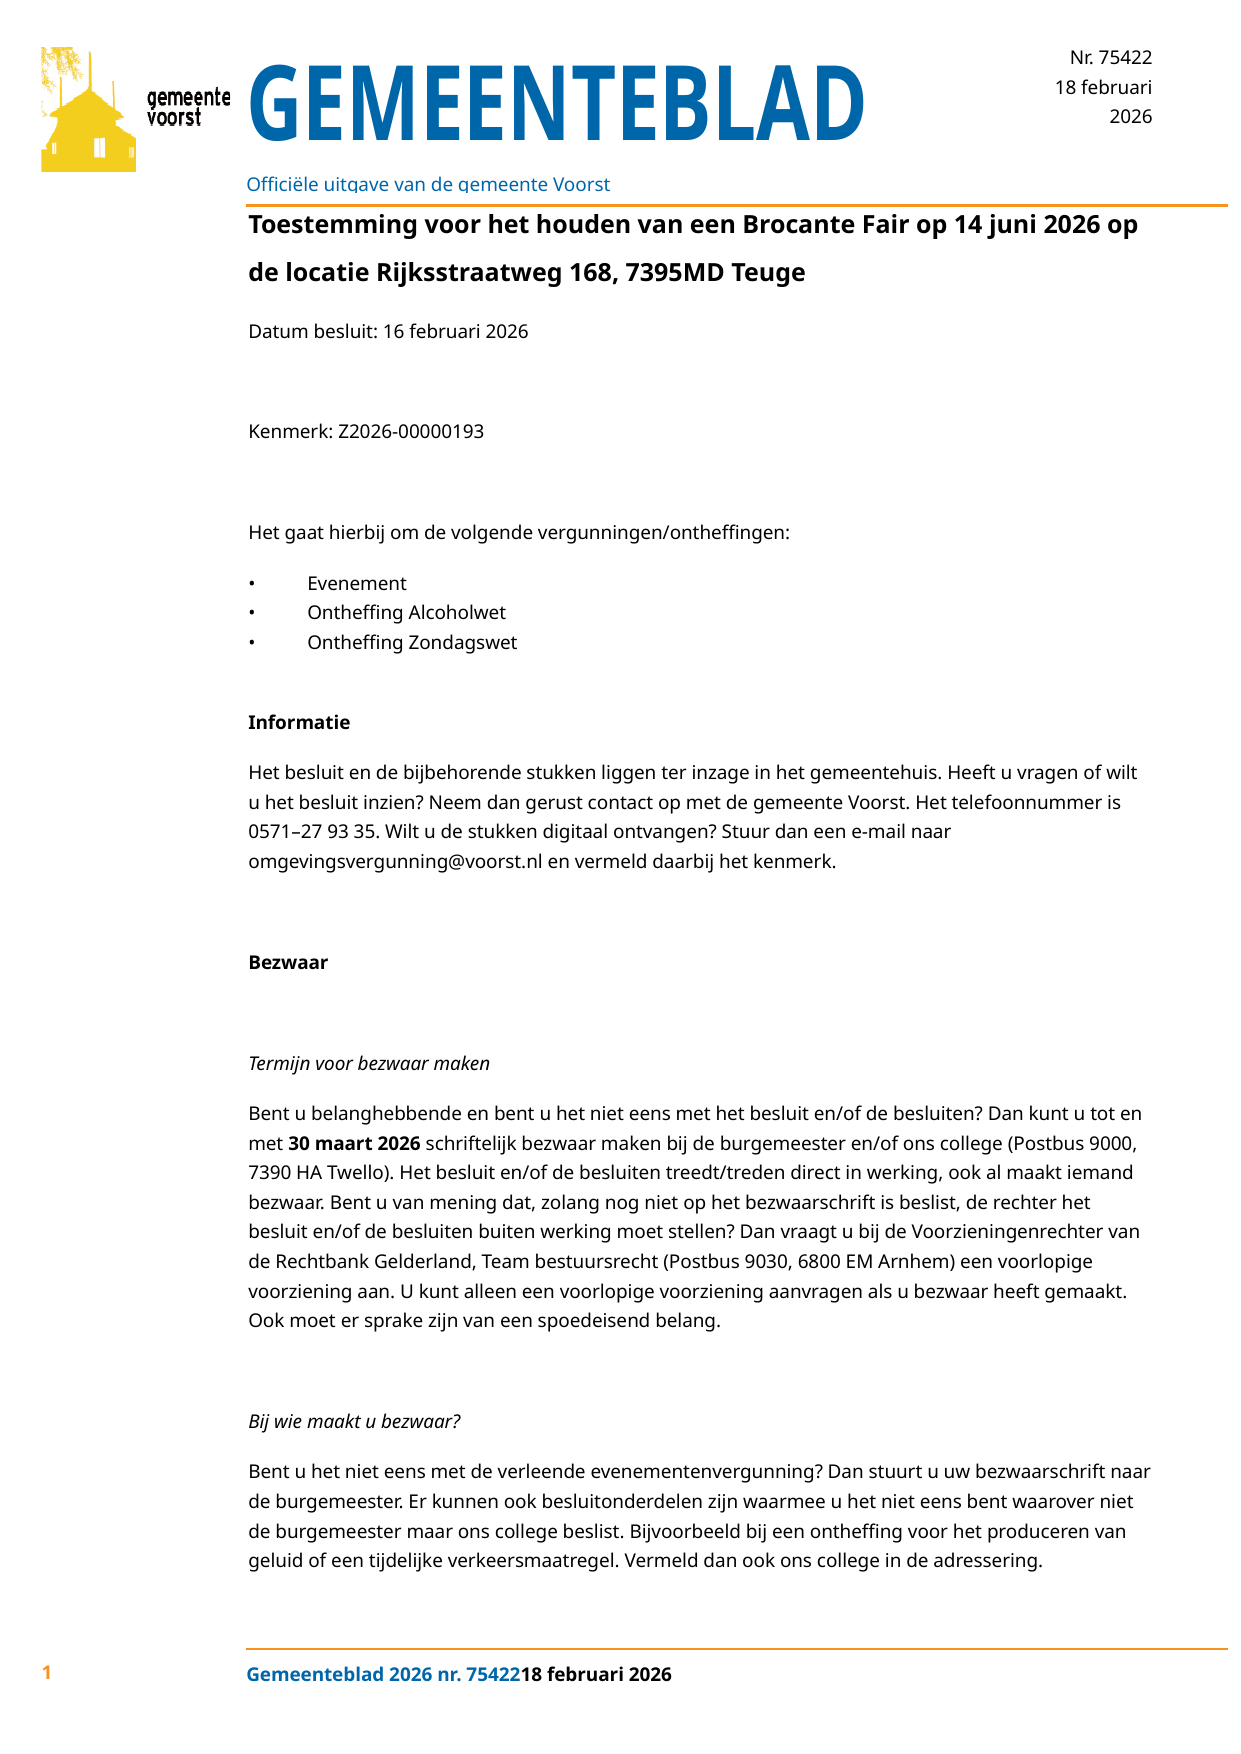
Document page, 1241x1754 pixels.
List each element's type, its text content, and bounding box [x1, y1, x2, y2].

text Bent u het niet eens met de verleende evenementenvergunning? Dan stuurt u uw bezwaarschrift naar de burgemeester. Er kunnen ook besluitonderdelen zijn waarmee u het niet eens bent waarover niet de burgemeester maar ons college beslist. Bijvoorbeeld bij een ontheffing voor het produceren van geluid of een tijdelijke verkeersmaatregel. Vermeld dan ook ons college in de adressering. [248, 1459, 1152, 1573]
text Datum besluit: 16 februari 2026 [248, 318, 1152, 344]
text Bezwaar [248, 949, 1152, 975]
text Bij wie maakt u bezwaar? [248, 1408, 1152, 1434]
text Termijn voor bezwaar maken [248, 1050, 1152, 1076]
text Kenmerk: Z2026-00000193 [248, 419, 1152, 444]
text Het besluit en de bijbehorende stukken liggen ter inzage in het gemeentehuis. Heeft u vragen of wilt u het besluit inzien? Neem dan gerust contact op met de gemeente Voorst. Het telefoonnummer is 0571–27 93 35. Wilt u de stukken digitaal ontvangen? Stuur dan een e-mail naar omgevingsvergunning@voorst.nl en vermeld daarbij het kenmerk. [248, 759, 1152, 874]
text Het gaat hierbij om de volgende vergunningen/ontheffingen: [248, 519, 1152, 545]
text Informatie [248, 709, 1152, 735]
list Evenement [248, 570, 1152, 596]
picture [41, 47, 231, 172]
text Toestemming voor het houden van een Brocante Fair op 14 juni 2026 op de locatie Rijksstraatweg 168, 7395MD Teuge [248, 207, 1152, 288]
list Ontheffing Zondagswet [248, 629, 1152, 655]
list Ontheffing Alcoholwet [248, 599, 1152, 625]
text Bent u belanghebbende en bent u het niet eens met het besluit en/of de besluiten? Dan kunt u tot en met 30 maart 2026 schriftelijk bezwaar maken bij de burgemeester en/of ons college (Postbus 9000, 7390 HA Twello). Het besluit en/of de besluiten treedt/treden direct in werking, ook al maakt iemand bezwaar. Bent u van mening dat, zolang nog niet op het bezwaarschrift is beslist, de rechter het besluit en/of de besluiten buiten werking moet stellen? Dan vraagt u bij de Voorzieningenrechter van de Rechtbank Gelderland, Team bestuursrecht (Postbus 9030, 6800 EM Arnhem) een voorlopige voorziening aan. U kunt alleen een voorlopige voorziening aanvragen als u bezwaar heeft gemaakt. Ook moet er sprake zijn van een spoedeisend belang. [248, 1100, 1152, 1333]
